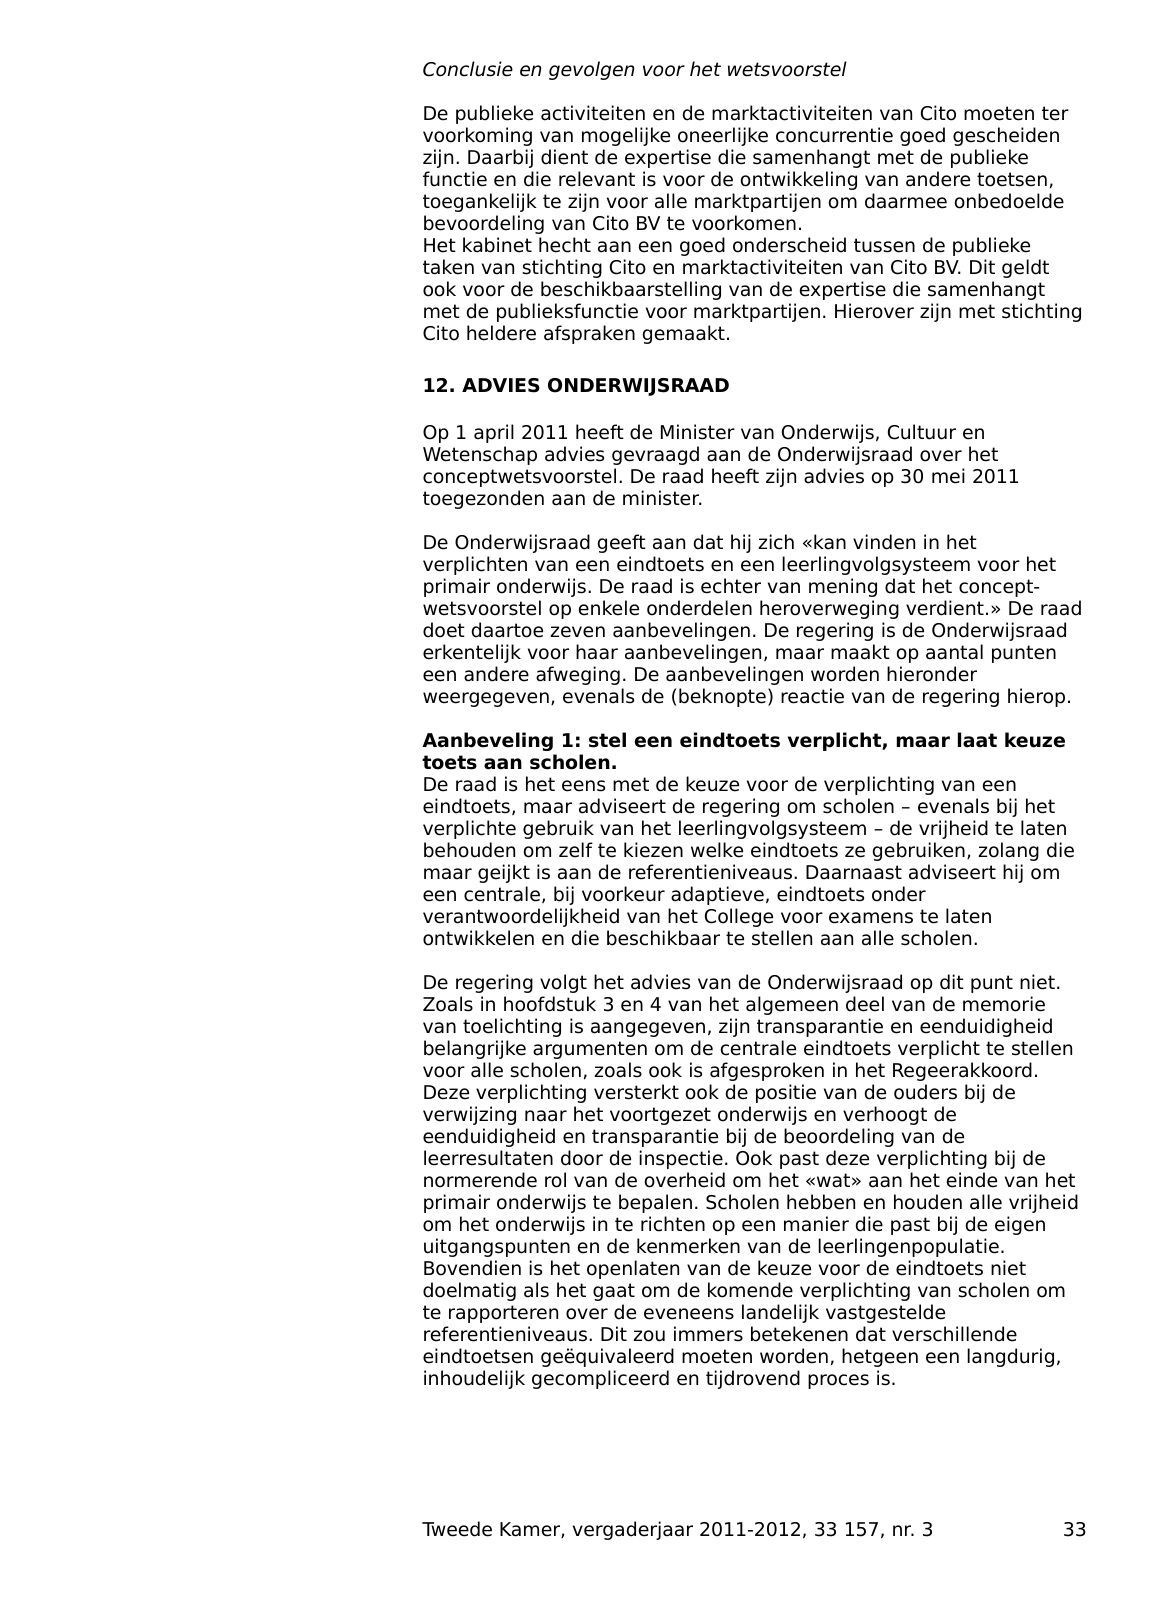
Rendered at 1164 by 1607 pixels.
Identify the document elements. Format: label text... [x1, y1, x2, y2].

text De regering volgt het advies van de Onderwijsraad op dit punt niet. Zoals in hoofdstuk 3 en 4 van het algemeen deel van de memorie van toelichting is aangegeven, zijn transparantie en eenduidigheid belangrijke argumenten om de centrale eindtoets verplicht te stellen voor alle scholen, zoals ook is afgesproken in het Regeerakkoord. Deze verplichting versterkt ook de positie van de ouders bij de verwijzing naar het voortgezet onderwijs en verhoogt de eenduidigheid en transparantie bij de beoordeling van de leerresultaten door de inspectie. Ook past deze verplichting bij de normerende rol van de overheid om het «wat» aan het einde van het primair onderwijs te bepalen. Scholen hebben en houden alle vrijheid om het onderwijs in te richten op een manier die past bij de eigen uitgangspunten en de kenmerken van de leerlingenpopulatie. [422, 972, 1087, 1258]
subtitle Conclusie en gevolgen voor het wetsvoorstel [422, 59, 1087, 81]
text De publieke activiteiten en de marktactiviteiten van Cito moeten ter voorkoming van mogelijke oneerlijke concurrentie goed gescheiden zijn. Daarbij dient de expertise die samenhangt met de publieke functie en die relevant is voor de ontwikkeling van andere toetsen, toegankelijk te zijn voor alle marktpartijen om daarmee onbedoelde bevoordeling van Cito BV te voorkomen. [422, 103, 1087, 235]
subtitle 12. ADVIES ONDERWIJSRAAD [422, 375, 1087, 397]
text De raad is het eens met de keuze voor de verplichting van een eindtoets, maar adviseert de regering om scholen – evenals bij het verplichte gebruik van het leerlingvolgsysteem – de vrijheid te laten behouden om zelf te kiezen welke eindtoets ze gebruiken, zolang die maar geijkt is aan de referentieniveaus. Daarnaast adviseert hij om een centrale, bij voorkeur adaptieve, eindtoets onder verantwoordelijkheid van het College voor examens te laten ontwikkelen en die beschikbaar te stellen aan alle scholen. [422, 774, 1087, 950]
text De Onderwijsraad geeft aan dat hij zich «kan vinden in het verplichten van een eindtoets en een leerlingvolgsysteem voor het primair onderwijs. De raad is echter van mening dat het concept-wetsvoorstel op enkele onderdelen heroverweging verdient.» De raad doet daartoe zeven aanbevelingen. De regering is de Onderwijsraad erkentelijk voor haar aanbevelingen, maar maakt op aantal punten een andere afweging. De aanbevelingen worden hieronder weergegeven, evenals de (beknopte) reactie van de regering hierop. [422, 532, 1087, 708]
text Het kabinet hecht aan een goed onderscheid tussen de publieke taken van stichting Cito en marktactiviteiten van Cito BV. Dit geldt ook voor de beschikbaarstelling van de expertise die samenhangt met de publieksfunctie voor marktpartijen. Hierover zijn met stichting Cito heldere afspraken gemaakt. [422, 235, 1087, 345]
text Op 1 april 2011 heeft de Minister van Onderwijs, Cultuur en Wetenschap advies gevraagd aan de Onderwijsraad over het conceptwetsvoorstel. De raad heeft zijn advies op 30 mei 2011 toegezonden aan de minister. [422, 422, 1087, 510]
text Bovendien is het openlaten van de keuze voor de eindtoets niet doelmatig als het gaat om de komende verplichting van scholen om te rapporteren over de eveneens landelijk vastgestelde referentieniveaus. Dit zou immers betekenen dat verschillende eindtoetsen geëquivaleerd moeten worden, hetgeen een langdurig, inhoudelijk gecompliceerd en tijdrovend proces is. [422, 1258, 1087, 1390]
subtitle Aanbeveling 1: stel een eindtoets verplicht, maar laat keuze toets aan scholen. [422, 730, 1087, 774]
